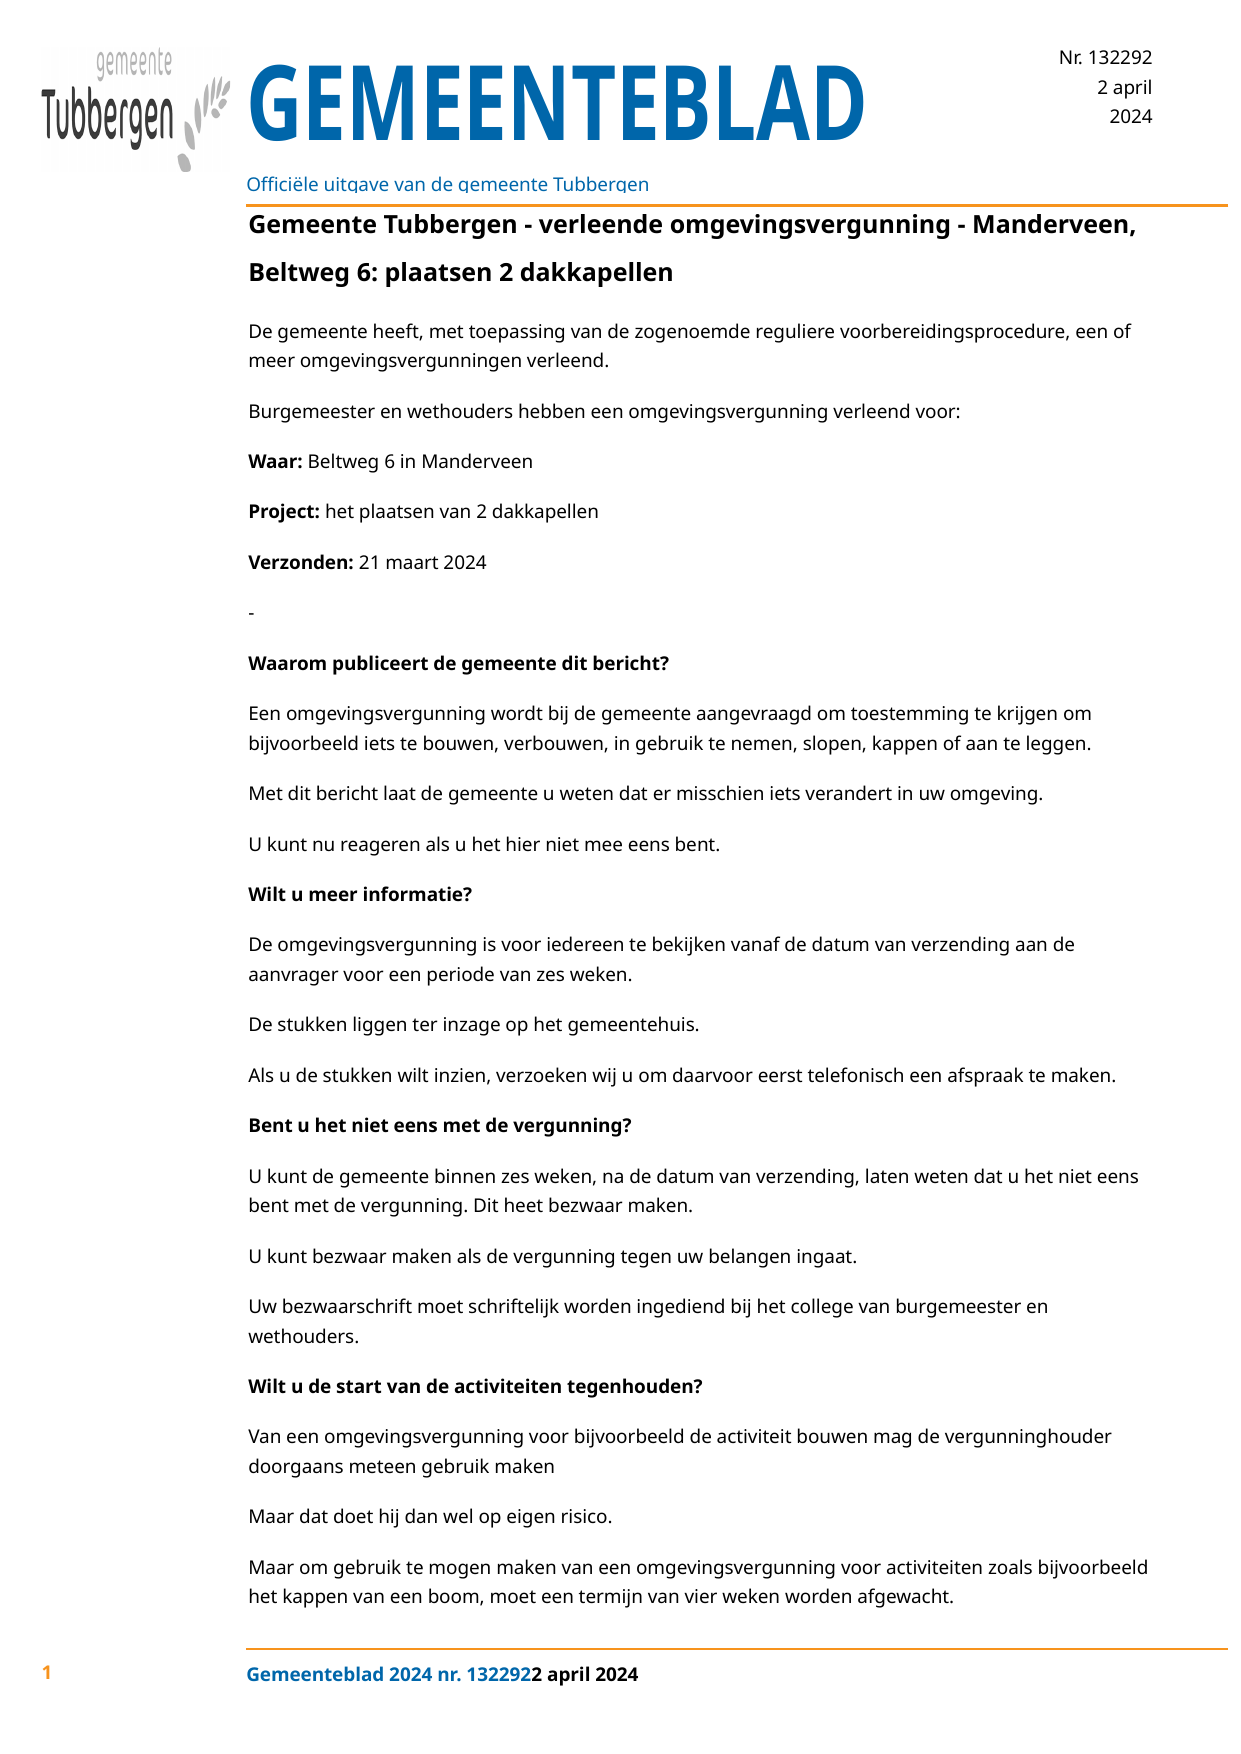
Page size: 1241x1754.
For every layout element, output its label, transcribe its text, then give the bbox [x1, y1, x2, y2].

text Burgemeester en wethouders hebben een omgevingsvergunning verleend voor: [248, 398, 1152, 424]
text Een omgevingsvergunning wordt bij de gemeente aangevraagd om toestemming te krijgen om bijvoorbeeld iets te bouwen, verbouwen, in gebruik te nemen, slopen, kappen of aan te leggen. [248, 700, 1152, 756]
text Wilt u de start van de activiteiten tegenhouden? [248, 1373, 1152, 1399]
text Uw bezwaarschrift moet schriftelijk worden ingediend bij het college van burgemeester en wethouders. [248, 1293, 1152, 1349]
text De omgevingsvergunning is voor iedereen te bekijken vanaf de datum van verzending aan de aanvrager voor een periode van zes weken. [248, 932, 1152, 987]
text Bent u het niet eens met de vergunning? [248, 1112, 1152, 1138]
text Waarom publiceert de gemeente dit bericht? [248, 650, 1152, 676]
text Met dit bericht laat de gemeente u weten dat er misschien iets verandert in uw omgeving. [248, 780, 1152, 806]
text Als u de stukken wilt inzien, verzoeken wij u om daarvoor eerst telefonisch een afspraak te maken. [248, 1062, 1152, 1088]
text Gemeente Tubbergen - verleende omgevingsvergunning - Manderveen, Beltweg 6: plaatsen 2 dakkapellen [248, 207, 1152, 288]
text Project: het plaatsen van 2 dakkapellen [248, 499, 1152, 524]
text Van een omgevingsvergunning voor bijvoorbeeld de activiteit bouwen mag de vergunninghouder doorgaans meteen gebruik maken [248, 1424, 1152, 1479]
text U kunt bezwaar maken als de vergunning tegen uw belangen ingaat. [248, 1243, 1152, 1269]
text - [248, 599, 1152, 625]
picture [41, 47, 231, 172]
text U kunt de gemeente binnen zes weken, na de datum van verzending, laten weten dat u het niet eens bent met de vergunning. Dit heet bezwaar maken. [248, 1163, 1152, 1218]
text Waar: Beltweg 6 in Manderveen [248, 448, 1152, 474]
text De stukken liggen ter inzage op het gemeentehuis. [248, 1012, 1152, 1037]
text U kunt nu reageren als u het hier niet mee eens bent. [248, 831, 1152, 857]
text Maar om gebruik te mogen maken van een omgevingsvergunning voor activiteiten zoals bijvoorbeeld het kappen van een boom, moet een termijn van vier weken worden afgewacht. [248, 1554, 1152, 1609]
text Wilt u meer informatie? [248, 881, 1152, 907]
text De gemeente heeft, met toepassing van de zogenoemde reguliere voorbereidingsprocedure, een of meer omgevingsvergunningen verleend. [248, 318, 1152, 373]
text Verzonden: 21 maart 2024 [248, 549, 1152, 575]
text Maar dat doet hij dan wel op eigen risico. [248, 1504, 1152, 1529]
